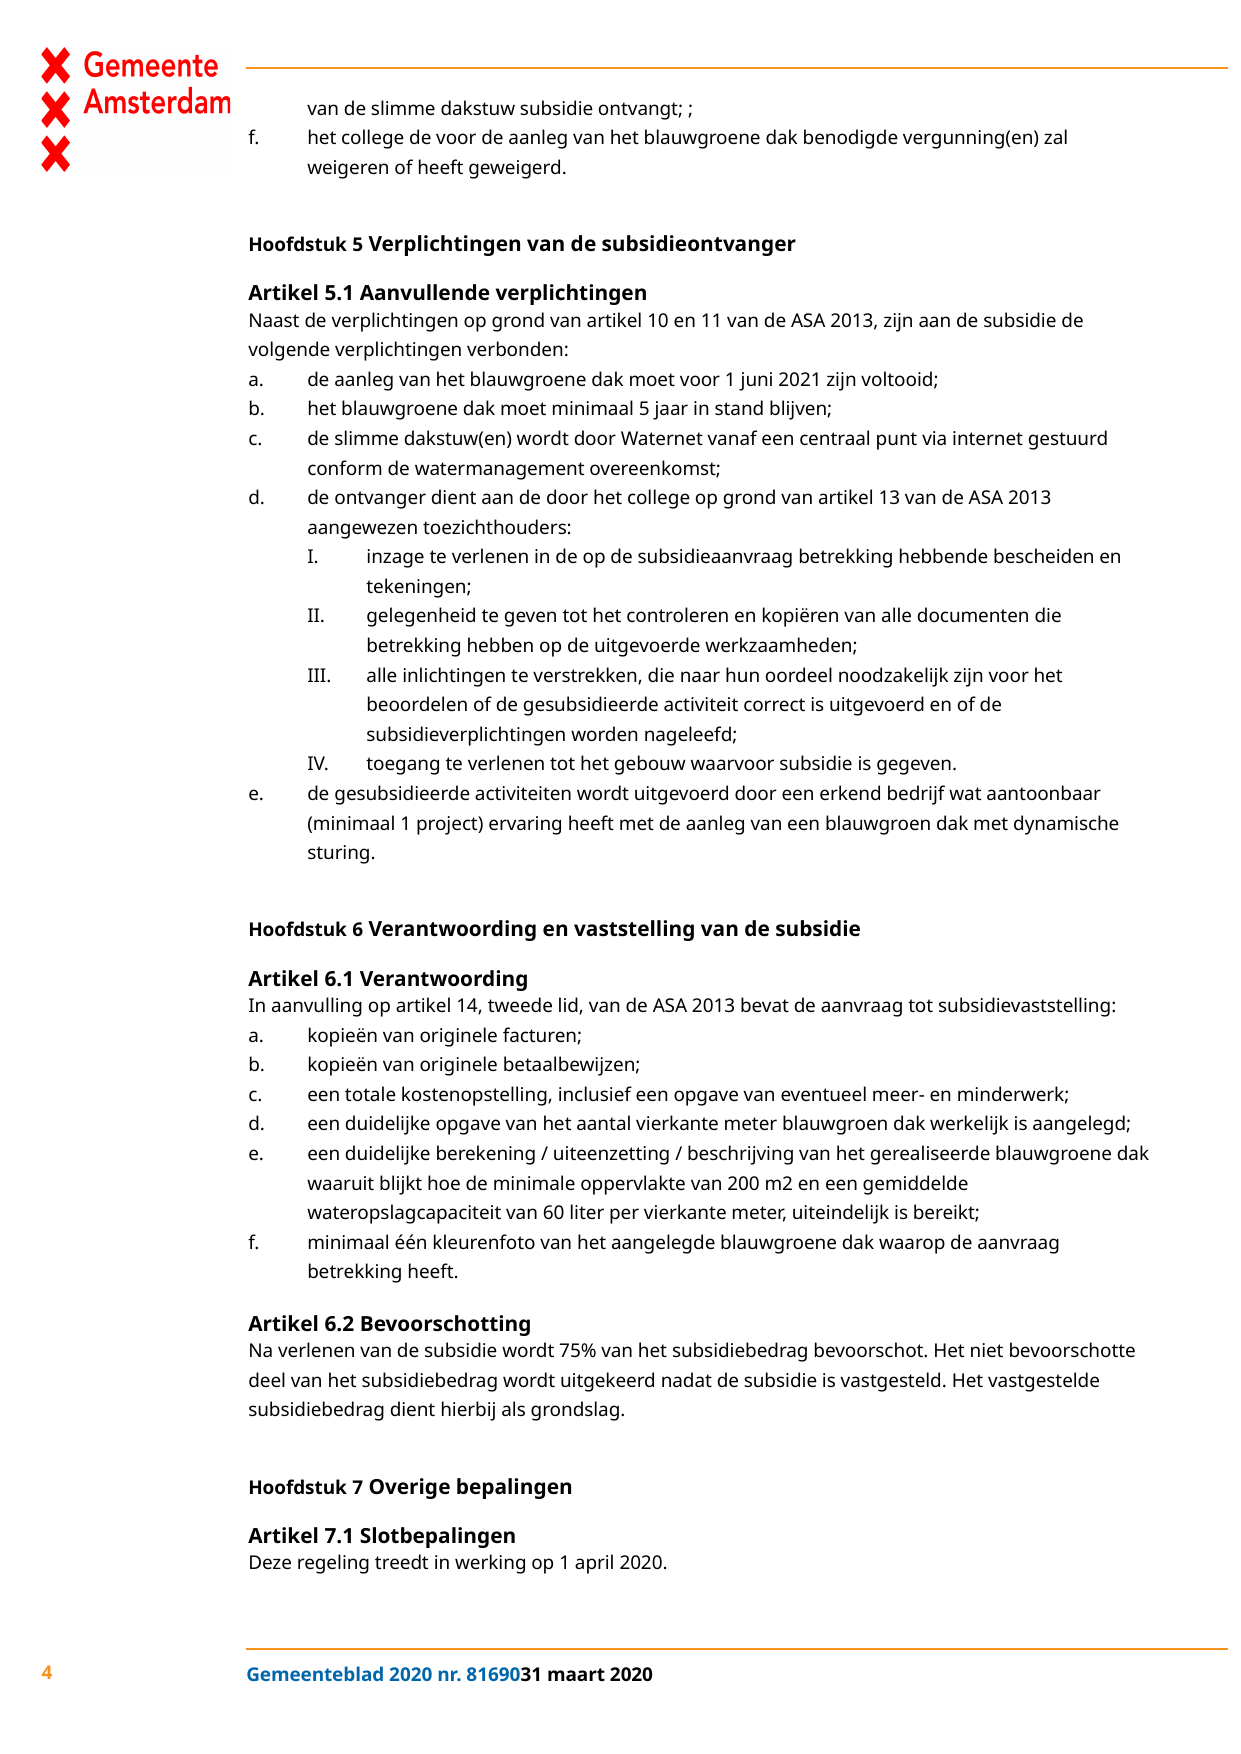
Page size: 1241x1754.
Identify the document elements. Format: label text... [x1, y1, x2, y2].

list toegang te verlenen tot het gebouw waarvoor subsidie is gegeven. [307, 751, 1152, 776]
text Artikel 6.1 Verantwoording [248, 964, 1152, 992]
list een totale kostenopstelling, inclusief een opgave van eventueel meer- en minderwerk; [248, 1081, 1152, 1107]
list de gesubsidieerde activiteiten wordt uitgevoerd door een erkend bedrijf wat aantoonbaar (minimaal 1 project) ervaring heeft met de aanleg van een blauwgroen dak met dynamische sturing. [248, 780, 1152, 865]
list een duidelijke berekening / uiteenzetting / beschrijving van het gerealiseerde blauwgroene dak waaruit blijkt hoe de minimale oppervlakte van 200 m2 en een gemiddelde wateropslagcapaciteit van 60 liter per vierkante meter, uiteindelijk is bereikt; [248, 1140, 1152, 1225]
text Artikel 5.1 Aanvullende verplichtingen [248, 278, 1152, 307]
list kopieën van originele betaalbewijzen; [248, 1051, 1152, 1077]
text Naast de verplichtingen op grond van artikel 10 en 11 van de ASA 2013, zijn aan de subsidie de volgende verplichtingen verbonden: [248, 307, 1152, 362]
list de slimme dakstuw(en) wordt door Waternet vanaf een centraal punt via internet gestuurd conform de watermanagement overeenkomst; [248, 425, 1152, 481]
list gelegenheid te geven tot het controleren en kopiëren van alle documenten die betrekking hebben op de uitgevoerde werkzaamheden; [307, 603, 1152, 658]
list kopieën van originele facturen; [248, 1022, 1152, 1048]
list de aanleg van het blauwgroene dak moet voor 1 juni 2021 zijn voltooid; [248, 366, 1152, 392]
text Hoofdstuk 6 Verantwoording en vaststelling van de subsidie [248, 914, 1152, 943]
text Hoofdstuk 7 Overige bepalingen [248, 1472, 1152, 1500]
text Artikel 6.2 Bevoorschotting [248, 1309, 1152, 1337]
text Deze regeling treedt in werking op 1 april 2020. [248, 1549, 1152, 1575]
list alle inlichtingen te verstrekken, die naar hun oordeel noodzakelijk zijn voor het beoordelen of de gesubsidieerde activiteit correct is uitgevoerd en of de subsidieverplichtingen worden nageleefd; [307, 662, 1152, 747]
text Artikel 7.1 Slotbepalingen [248, 1521, 1152, 1549]
list inzage te verlenen in de op de subsidieaanvraag betrekking hebbende bescheiden en tekeningen; [307, 543, 1152, 599]
list van de slimme dakstuw subsidie ontvangt; ; [248, 95, 1152, 121]
picture [41, 47, 231, 172]
list een duidelijke opgave van het aantal vierkante meter blauwgroen dak werkelijk is aangelegd; [248, 1111, 1152, 1136]
list de ontvanger dient aan de door het college op grond van artikel 13 van de ASA 2013 aangewezen toezichthouders: [248, 484, 1152, 540]
text In aanvulling op artikel 14, tweede lid, van de ASA 2013 bevat de aanvraag tot subsidievaststelling: [248, 992, 1152, 1018]
text Hoofdstuk 5 Verplichtingen van de subsidieontvanger [248, 229, 1152, 258]
list minimaal één kleurenfoto van het aangelegde blauwgroene dak waarop de aanvraag betrekking heeft. [248, 1229, 1152, 1284]
list het blauwgroene dak moet minimaal 5 jaar in stand blijven; [248, 396, 1152, 421]
text Na verlenen van de subsidie wordt 75% van het subsidiebedrag bevoorschot. Het niet bevoorschotte deel van het subsidiebedrag wordt uitgekeerd nadat de subsidie is vastgesteld. Het vastgestelde subsidiebedrag dient hierbij als grondslag. [248, 1337, 1152, 1422]
list het college de voor de aanleg van het blauwgroene dak benodigde vergunning(en) zal weigeren of heeft geweigerd. [248, 124, 1152, 180]
